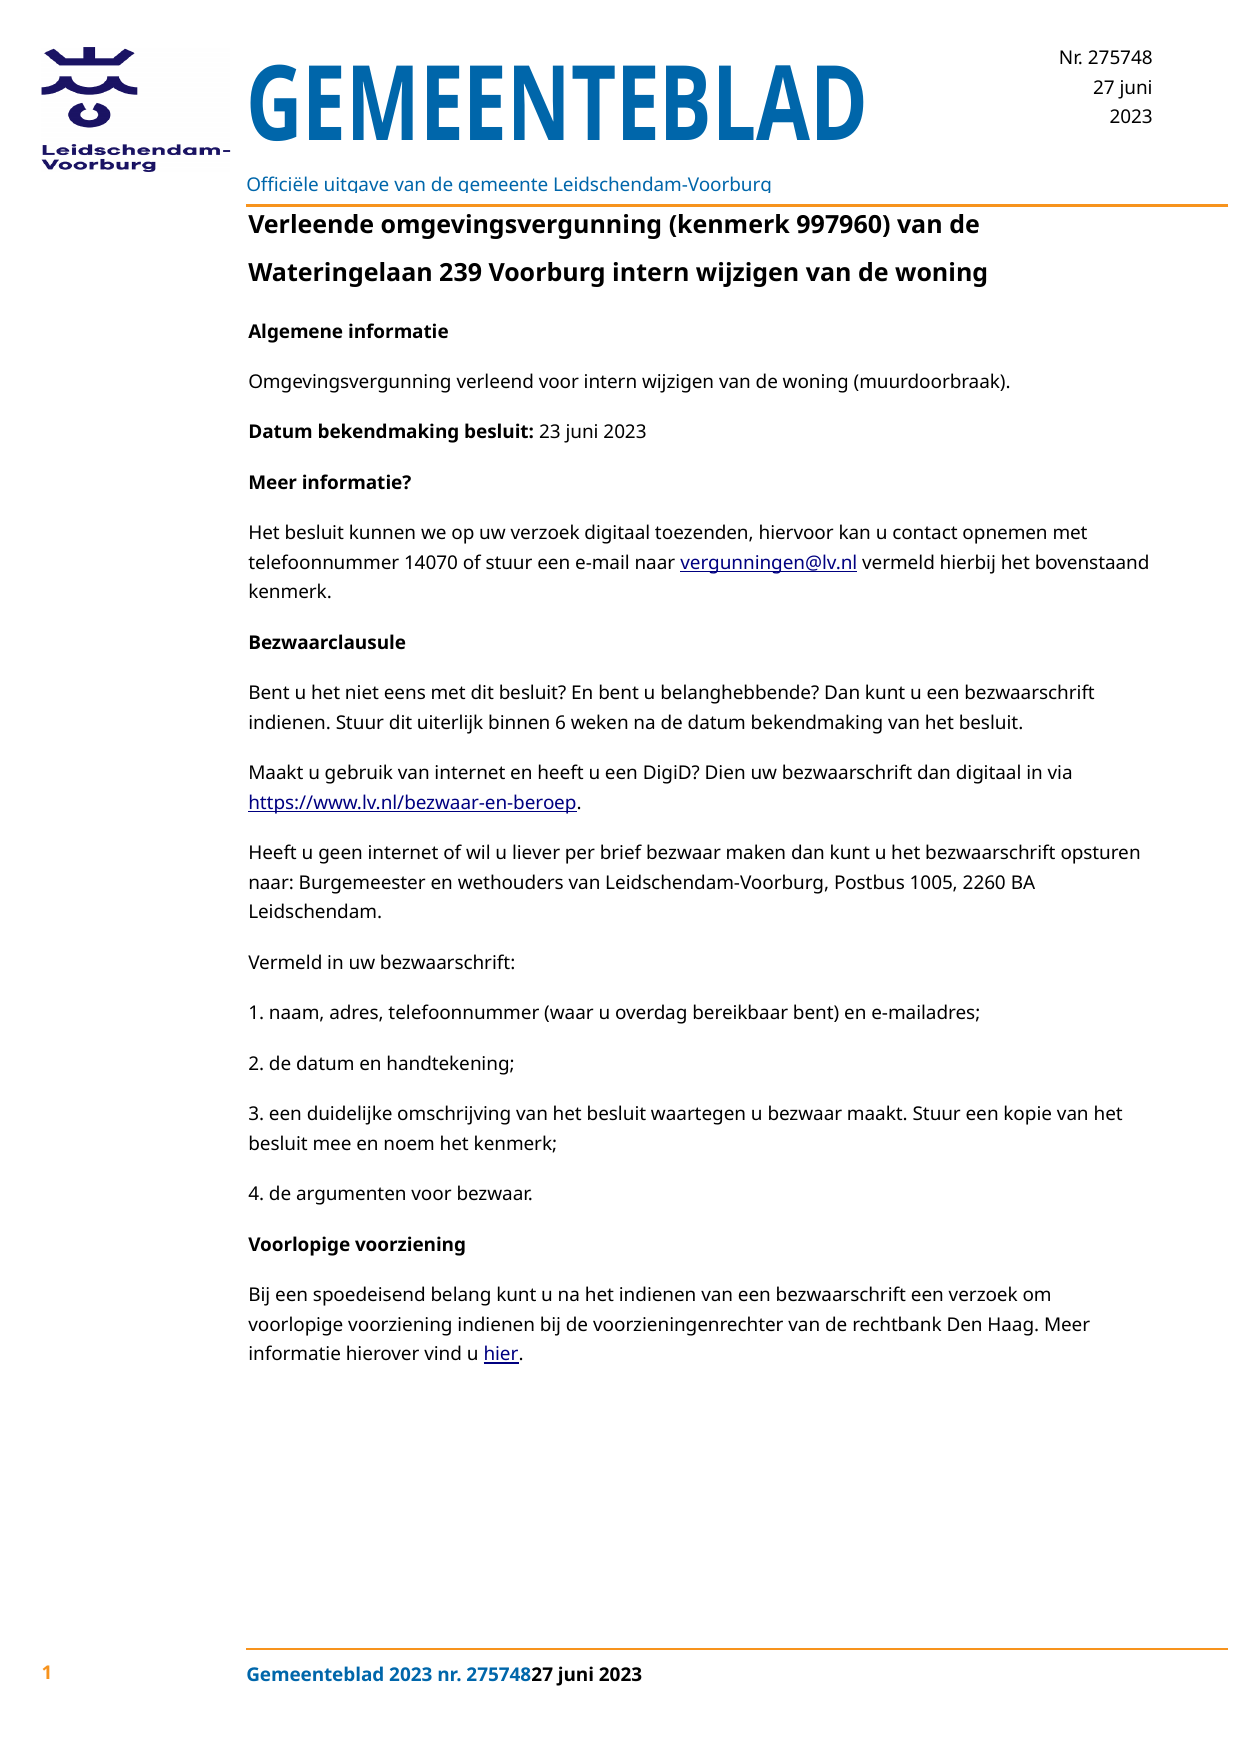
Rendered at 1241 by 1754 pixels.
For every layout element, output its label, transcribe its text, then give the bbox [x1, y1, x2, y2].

text 4. de argumenten voor bezwaar. [248, 1180, 1152, 1206]
text Het besluit kunnen we op uw verzoek digitaal toezenden, hiervoor kan u contact opnemen met telefoonnummer 14070 of stuur een e-mail naar vergunningen@lv.nl vermeld hierbij het bovenstaand kenmerk. [248, 519, 1152, 604]
text Bij een spoedeisend belang kunt u na het indienen van een bezwaarschrift een verzoek om voorlopige voorziening indienen bij de voorzieningenrechter van de rechtbank Den Haag. Meer informatie hierover vind u hier. [248, 1281, 1152, 1366]
text 2. de datum en handtekening; [248, 1050, 1152, 1076]
text Omgevingsvergunning verleend voor intern wijzigen van de woning (muurdoorbraak). [248, 368, 1152, 394]
text Datum bekendmaking besluit: 23 juni 2023 [248, 419, 1152, 444]
text Maakt u gebruik van internet en heeft u een DigiD? Dien uw bezwaarschrift dan digitaal in via https://www.lv.nl/bezwaar-en-beroep. [248, 759, 1152, 815]
text Heeft u geen internet of wil u liever per brief bezwaar maken dan kunt u het bezwaarschrift opsturen naar: Burgemeester en wethouders van Leidschendam-Voorburg, Postbus 1005, 2260 BA Leidschendam. [248, 839, 1152, 924]
text Voorlopige voorziening [248, 1231, 1152, 1257]
text Vermeld in uw bezwaarschrift: [248, 949, 1152, 975]
text Meer informatie? [248, 469, 1152, 495]
text Verleende omgevingsvergunning (kenmerk 997960) van de Wateringelaan 239 Voorburg intern wijzigen van de woning [248, 207, 1152, 288]
text 3. een duidelijke omschrijving van het besluit waartegen u bezwaar maakt. Stuur een kopie van het besluit mee en noem het kenmerk; [248, 1100, 1152, 1156]
text 1. naam, adres, telefoonnummer (waar u overdag bereikbaar bent) en e-mailadres; [248, 999, 1152, 1025]
text Bezwaarclausule [248, 629, 1152, 655]
picture [41, 47, 231, 172]
text Bent u het niet eens met dit besluit? En bent u belanghebbende? Dan kunt u een bezwaarschrift indienen. Stuur dit uiterlijk binnen 6 weken na de datum bekendmaking van het besluit. [248, 679, 1152, 735]
text Algemene informatie [248, 318, 1152, 344]
